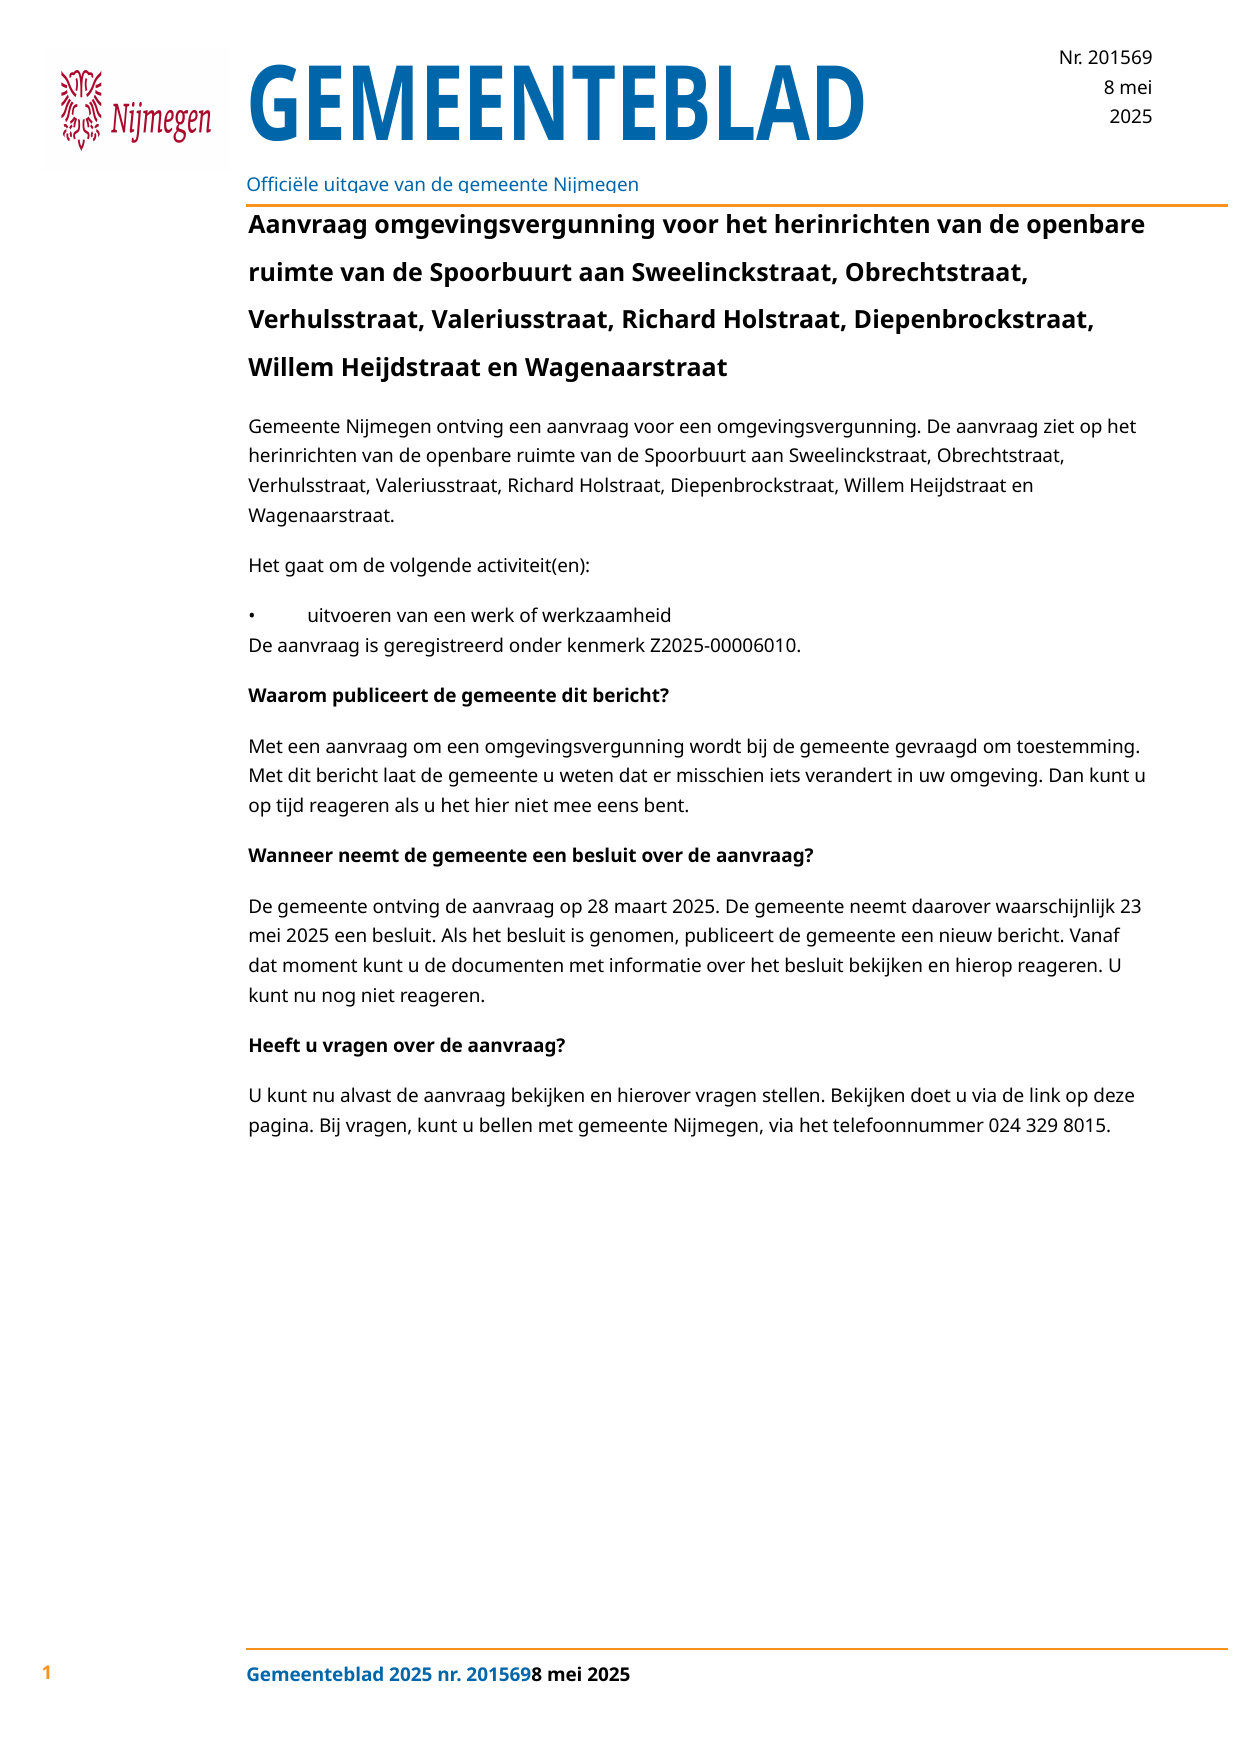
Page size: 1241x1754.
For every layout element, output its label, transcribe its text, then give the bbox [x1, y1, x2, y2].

text U kunt nu alvast de aanvraag bekijken en hierover vragen stellen. Bekijken doet u via de link op deze pagina. Bij vragen, kunt u bellen met gemeente Nijmegen, via het telefoonnummer 024 329 8015. [248, 1083, 1152, 1138]
picture [41, 47, 231, 172]
text Aanvraag omgevingsvergunning voor het herinrichten van de openbare ruimte van de Spoorbuurt aan Sweelinckstraat, Obrechtstraat, Verhulsstraat, Valeriusstraat, Richard Holstraat, Diepenbrockstraat, Willem Heijdstraat en Wagenaarstraat [248, 207, 1152, 384]
text Wanneer neemt de gemeente een besluit over de aanvraag? [248, 843, 1152, 868]
text Heeft u vragen over de aanvraag? [248, 1032, 1152, 1058]
text De aanvraag is geregistreerd onder kenmerk Z2025-00006010. [248, 632, 1152, 658]
text Waarom publiceert de gemeente dit bericht? [248, 683, 1152, 708]
text Gemeente Nijmegen ontving een aanvraag voor een omgevingsvergunning. De aanvraag ziet op het herinrichten van de openbare ruimte van de Spoorbuurt aan Sweelinckstraat, Obrechtstraat, Verhulsstraat, Valeriusstraat, Richard Holstraat, Diepenbrockstraat, Willem Heijdstraat en Wagenaarstraat. [248, 413, 1152, 528]
list uitvoeren van een werk of werkzaamheid [248, 603, 1152, 628]
text Het gaat om de volgende activiteit(en): [248, 552, 1152, 578]
text De gemeente ontving de aanvraag op 28 maart 2025. De gemeente neemt daarover waarschijnlijk 23 mei 2025 een besluit. Als het besluit is genomen, publiceert de gemeente een nieuw bericht. Vanaf dat moment kunt u de documenten met informatie over het besluit bekijken en hierop reageren. U kunt nu nog niet reageren. [248, 893, 1152, 1008]
text Met een aanvraag om een omgevingsvergunning wordt bij de gemeente gevraagd om toestemming. Met dit bericht laat de gemeente u weten dat er misschien iets verandert in uw omgeving. Dan kunt u op tijd reageren als u het hier niet mee eens bent. [248, 733, 1152, 818]
